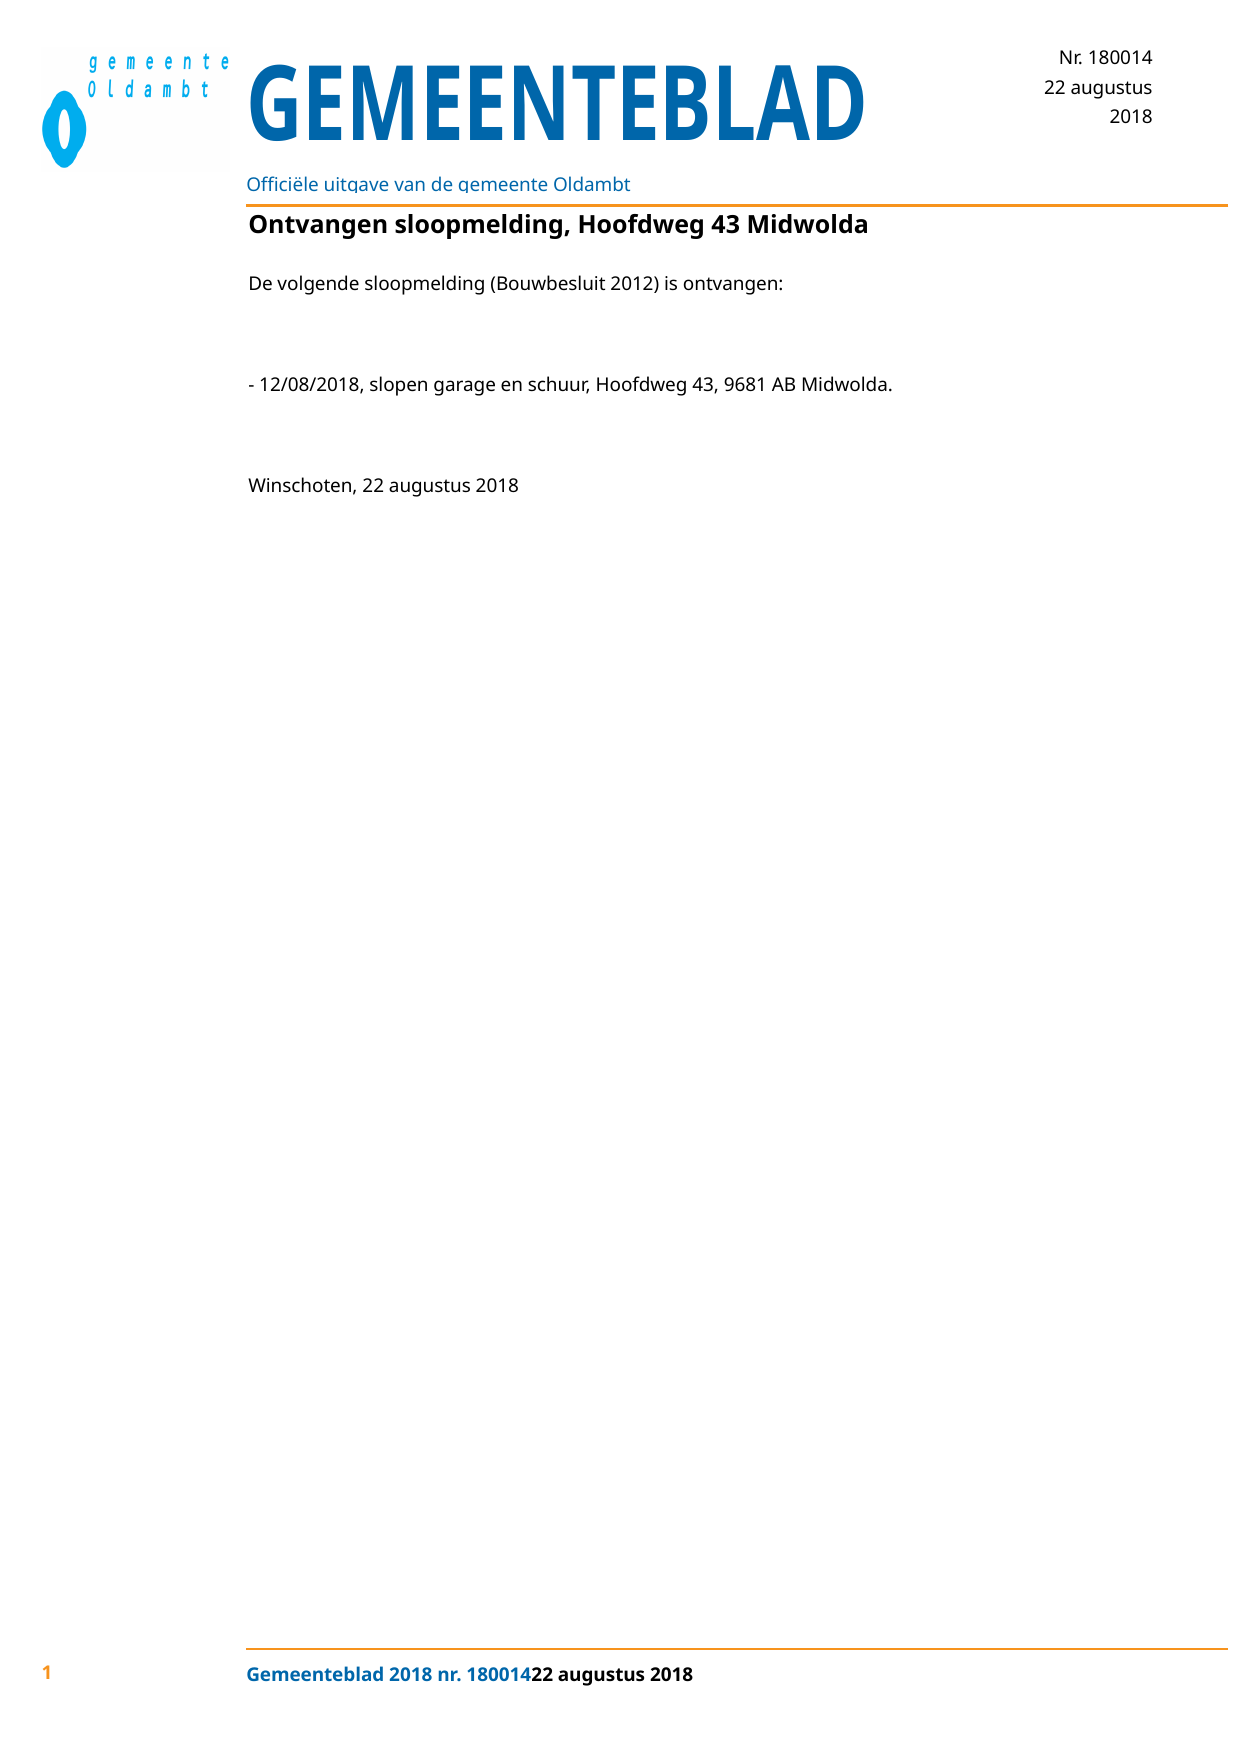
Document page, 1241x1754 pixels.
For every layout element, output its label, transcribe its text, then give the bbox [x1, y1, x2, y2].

text De volgende sloopmelding (Bouwbesluit 2012) is ontvangen: [248, 270, 1152, 296]
text - 12/08/2018, slopen garage en schuur, Hoofdweg 43, 9681 AB Midwolda. [248, 371, 1152, 397]
picture [41, 47, 231, 172]
text Winschoten, 22 augustus 2018 [248, 472, 1152, 498]
text Ontvangen sloopmelding, Hoofdweg 43 Midwolda [248, 207, 1152, 241]
